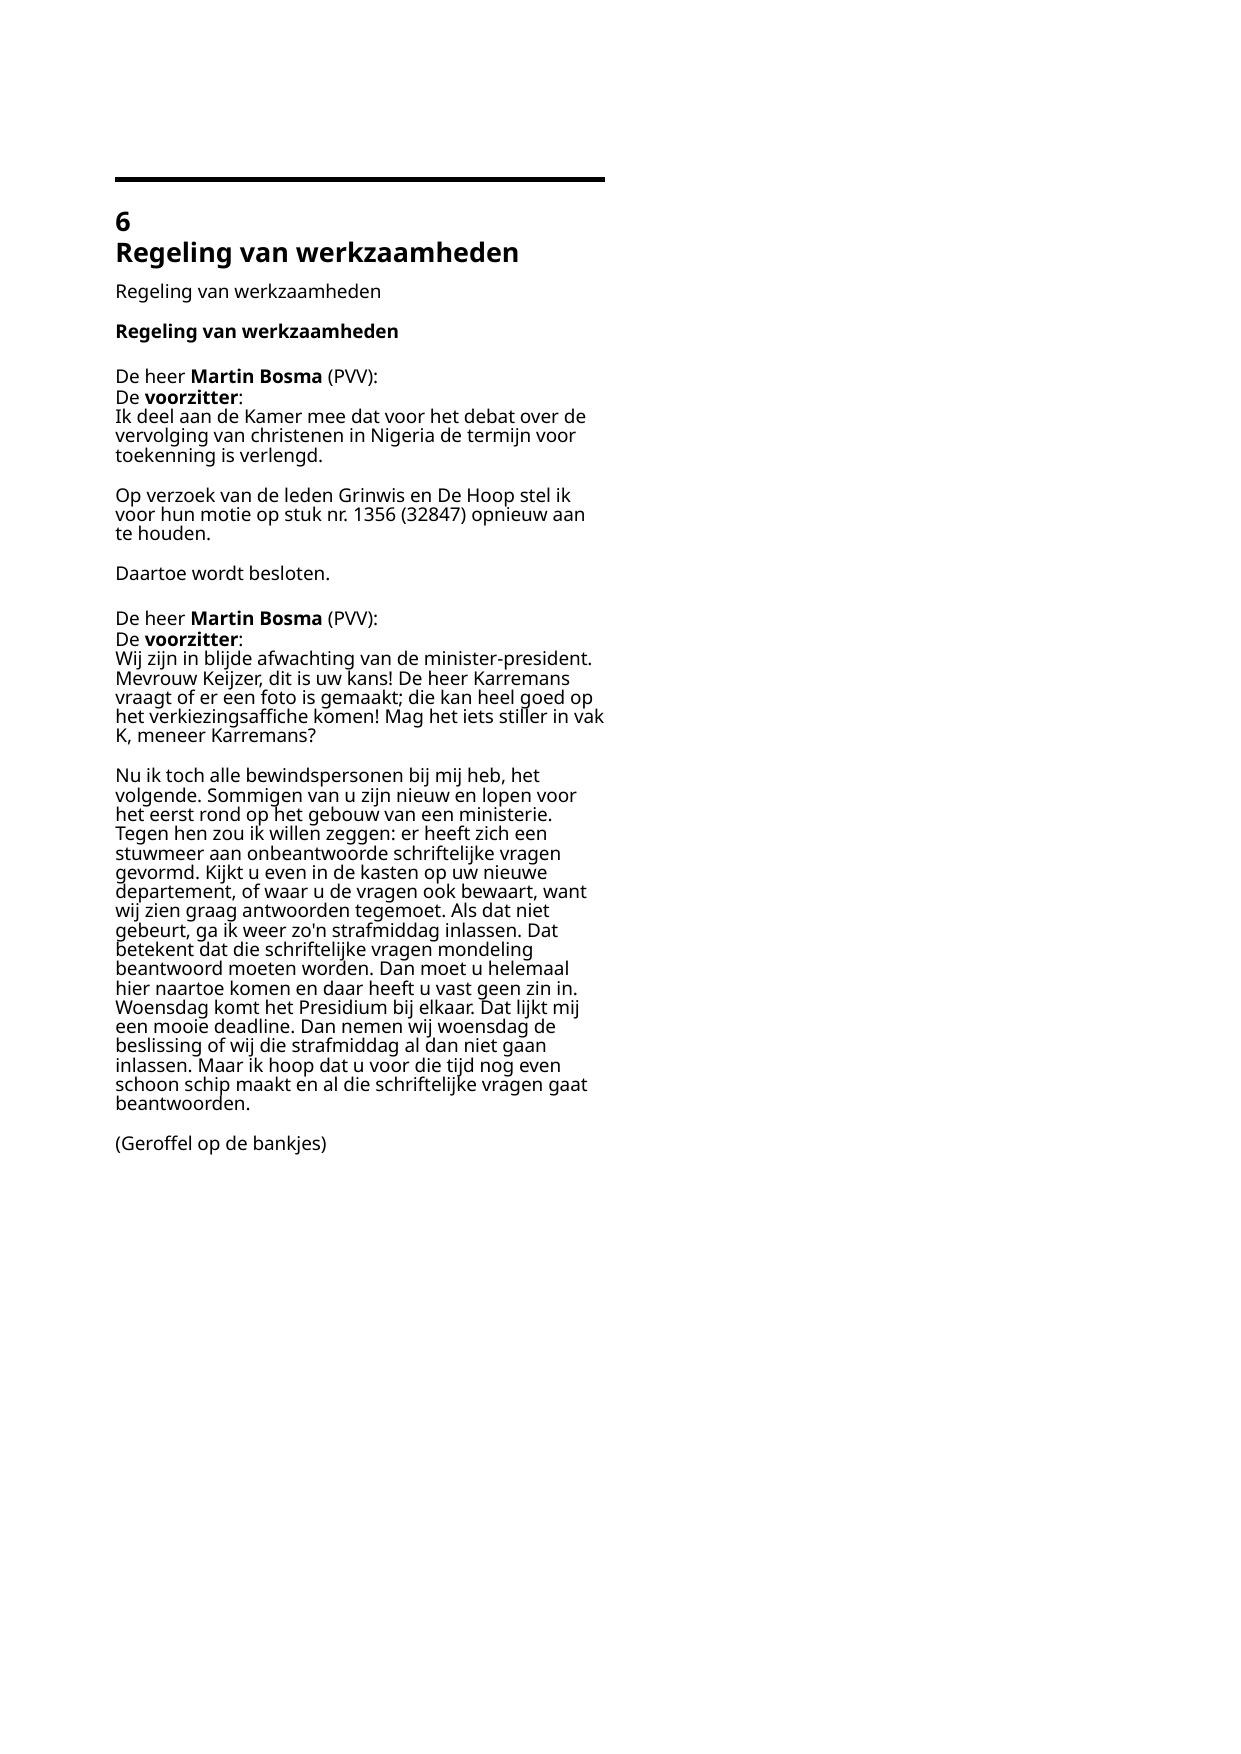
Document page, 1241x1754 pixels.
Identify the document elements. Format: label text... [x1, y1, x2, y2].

text De heer Martin Bosma (PVV): [115, 363, 605, 389]
text 6 [115, 203, 605, 239]
text Op verzoek van de leden Grinwis en De Hoop stel ik voor hun motie op stuk nr. 1356 (32847) opnieuw aan te houden. [115, 487, 605, 544]
text De heer Martin Bosma (PVV): [115, 605, 605, 631]
text Regeling van werkzaamheden [115, 323, 605, 342]
text Ik deel aan de Kamer mee dat voor het debat over de vervolging van christenen in Nigeria de termijn voor toekenning is verlengd. [115, 408, 605, 466]
text Regeling van werkzaamheden [115, 239, 605, 283]
text De voorzitter: [115, 389, 605, 408]
text Wij zijn in blijde afwachting van de minister-president. Mevrouw Keijzer, dit is uw kans! De heer Karremans vraagt of er een foto is gemaakt; die kan heel goed op het verkiezingsaffiche komen! Mag het iets stiller in vak K, meneer Karremans? [115, 650, 605, 747]
text Daartoe wordt besloten. [115, 565, 605, 584]
text Regeling van werkzaamheden [115, 283, 605, 302]
text De voorzitter: [115, 631, 605, 650]
text (Geroffel op de bankjes) [115, 1135, 605, 1154]
text Nu ik toch alle bewindspersonen bij mij heb, het volgende. Sommigen van u zijn nieuw en lopen voor het eerst rond op het gebouw van een ministerie. Tegen hen zou ik willen zeggen: er heeft zich een stuwmeer aan onbeantwoorde schriftelijke vragen gevormd. Kijkt u even in de kasten op uw nieuwe departement, of waar u de vragen ook bewaart, want wij zien graag antwoorden tegemoet. Als dat niet gebeurt, ga ik weer zo'n strafmiddag inlassen. Dat betekent dat die schriftelijke vragen mondeling beantwoord moeten worden. Dan moet u helemaal hier naartoe komen en daar heeft u vast geen zin in. Woensdag komt het Presidium bij elkaar. Dat lijkt mij een mooie deadline. Dan nemen wij woensdag de beslissing of wij die strafmiddag al dan niet gaan inlassen. Maar ik hoop dat u voor die tijd nog even schoon schip maakt en al die schriftelijke vragen gaat beantwoorden. [115, 767, 605, 1114]
